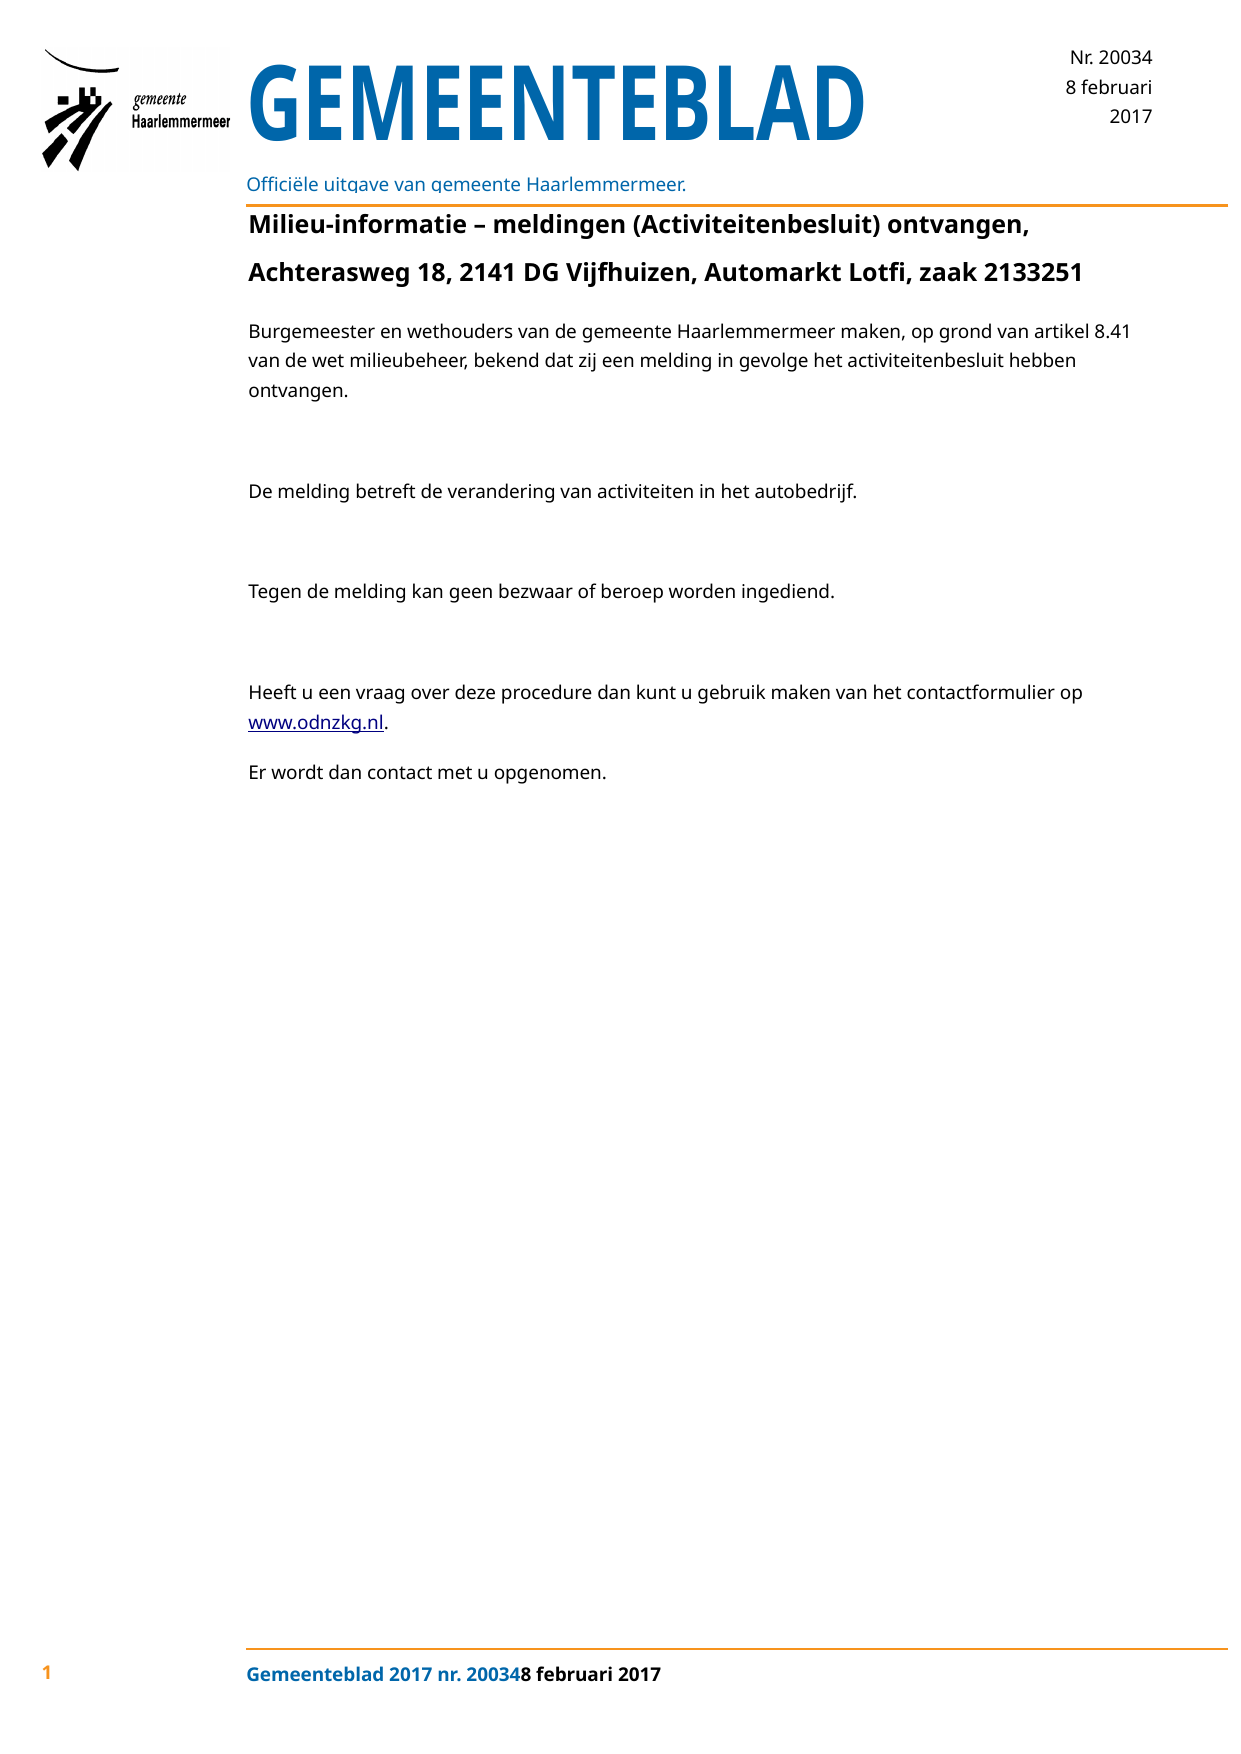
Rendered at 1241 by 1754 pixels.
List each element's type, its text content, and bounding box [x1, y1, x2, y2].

text Burgemeester en wethouders van de gemeente Haarlemmermeer maken, op grond van artikel 8.41 van de wet milieubeheer, bekend dat zij een melding in gevolge het activiteitenbesluit hebben ontvangen. [248, 318, 1152, 403]
text Heeft u een vraag over deze procedure dan kunt u gebruik maken van het contactformulier op www.odnzkg.nl. [248, 679, 1152, 735]
text De melding betreft de verandering van activiteiten in het autobedrijf. [248, 478, 1152, 504]
picture [41, 47, 231, 172]
text Tegen de melding kan geen bezwaar of beroep worden ingediend. [248, 579, 1152, 604]
text Er wordt dan contact met u opgenomen. [248, 759, 1152, 785]
text Milieu-informatie – meldingen (Activiteitenbesluit) ontvangen, Achterasweg 18, 2141 DG Vijfhuizen, Automarkt Lotfi, zaak 2133251 [248, 207, 1152, 288]
